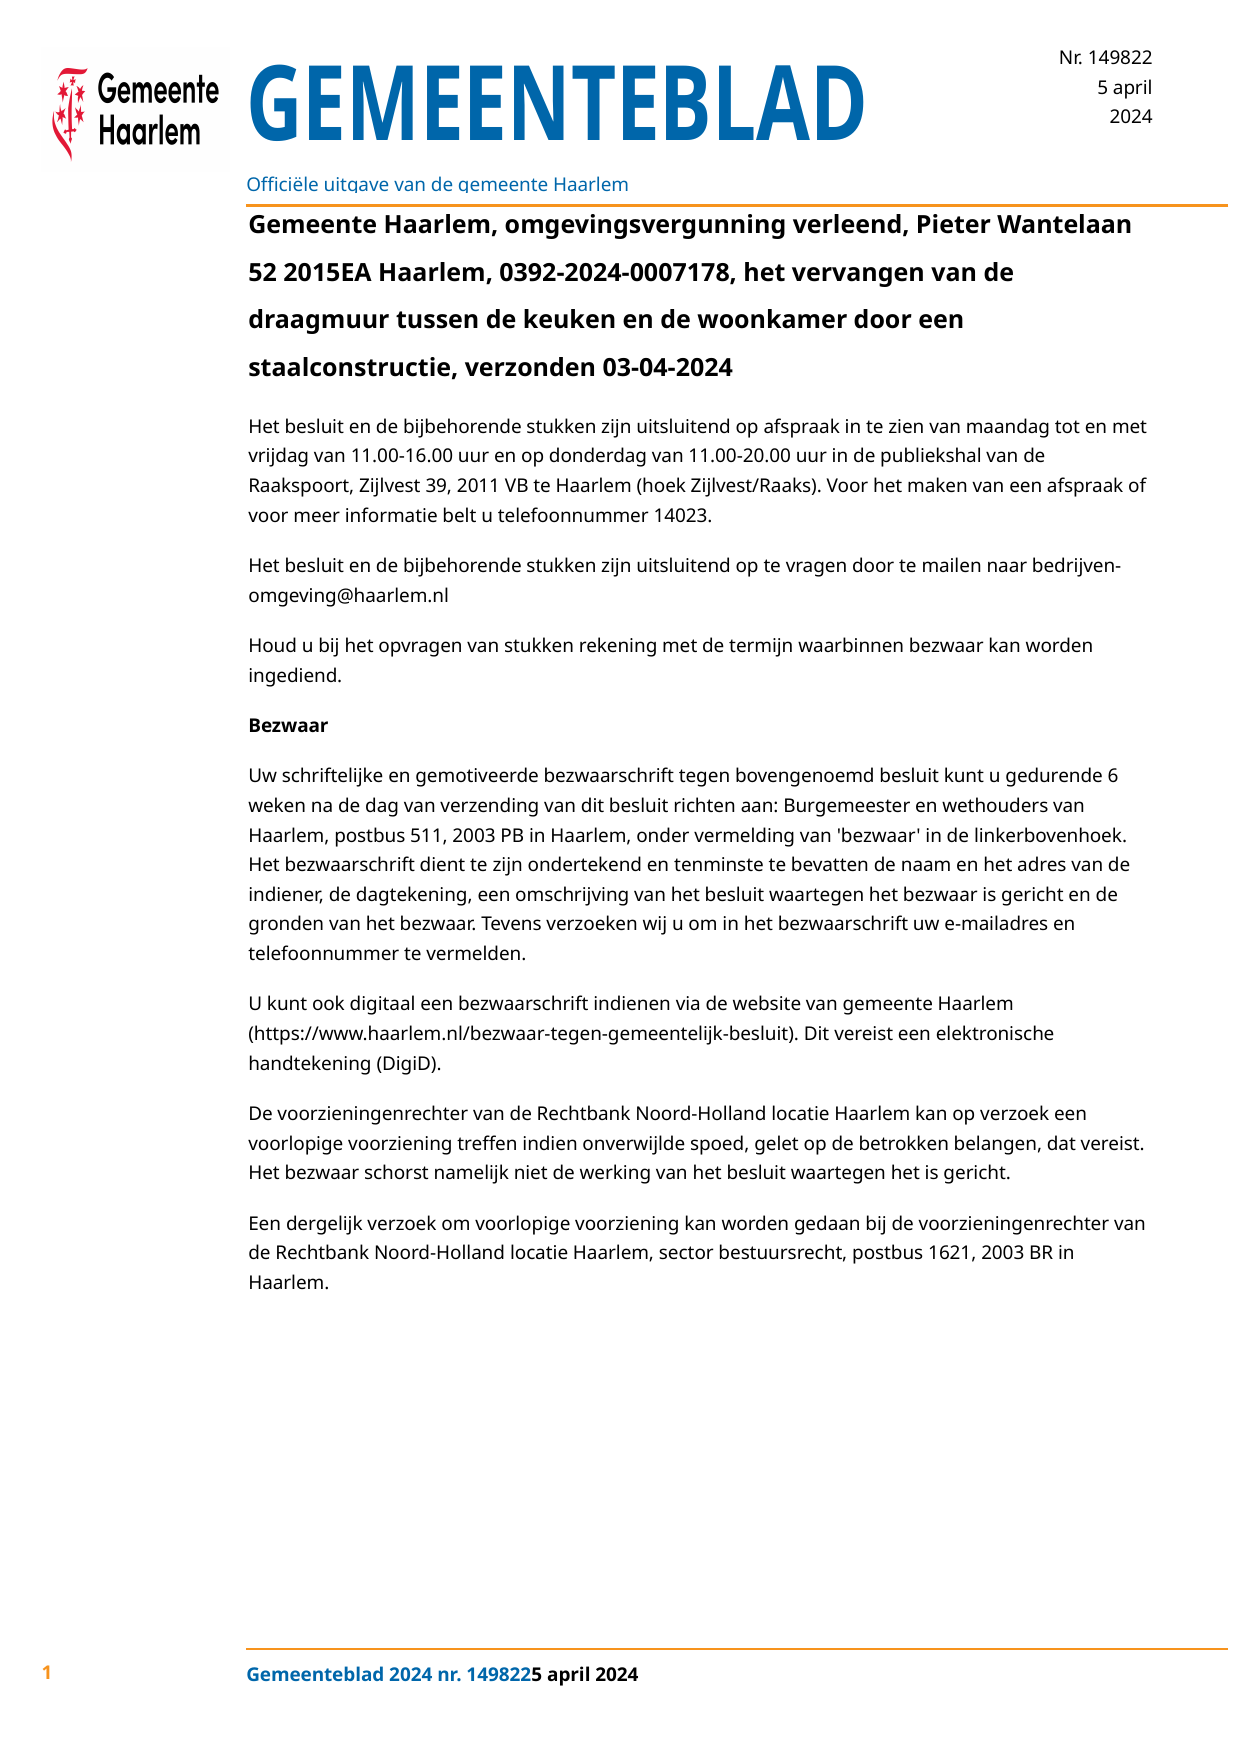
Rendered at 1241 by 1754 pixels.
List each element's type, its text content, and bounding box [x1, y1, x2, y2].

text Bezwaar [248, 712, 1152, 738]
text Houd u bij het opvragen van stukken rekening met de termijn waarbinnen bezwaar kan worden ingediend. [248, 632, 1152, 688]
text U kunt ook digitaal een bezwaarschrift indienen via de website van gemeente Haarlem (https://www.haarlem.nl/bezwaar-tegen-gemeentelijk-besluit). Dit vereist een elektronische handtekening (DigiD). [248, 991, 1152, 1076]
text Het besluit en de bijbehorende stukken zijn uitsluitend op afspraak in te zien van maandag tot en met vrijdag van 11.00-16.00 uur en op donderdag van 11.00-20.00 uur in de publiekshal van de Raakspoort, Zijlvest 39, 2011 VB te Haarlem (hoek Zijlvest/Raaks). Voor het maken van een afspraak of voor meer informatie belt u telefoonnummer 14023. [248, 413, 1152, 528]
text Uw schriftelijke en gemotiveerde bezwaarschrift tegen bovengenoemd besluit kunt u gedurende 6 weken na de dag van verzending van dit besluit richten aan: Burgemeester en wethouders van Haarlem, postbus 511, 2003 PB in Haarlem, onder vermelding van 'bezwaar' in de linkerbovenhoek. Het bezwaarschrift dient te zijn ondertekend en tenminste te bevatten de naam en het adres van de indiener, de dagtekening, een omschrijving van het besluit waartegen het bezwaar is gericht en de gronden van het bezwaar. Tevens verzoeken wij u om in het bezwaarschrift uw e-mailadres en telefoonnummer te vermelden. [248, 763, 1152, 966]
text Het besluit en de bijbehorende stukken zijn uitsluitend op te vragen door te mailen naar bedrijven-omgeving@haarlem.nl [248, 552, 1152, 608]
text De voorzieningenrechter van de Rechtbank Noord-Holland locatie Haarlem kan op verzoek een voorlopige voorziening treffen indien onverwijlde spoed, gelet op de betrokken belangen, dat vereist. Het bezwaar schorst namelijk niet de werking van het besluit waartegen het is gericht. [248, 1100, 1152, 1185]
text Een dergelijk verzoek om voorlopige voorziening kan worden gedaan bij de voorzieningenrechter van de Rechtbank Noord-Holland locatie Haarlem, sector bestuursrecht, postbus 1621, 2003 BR in Haarlem. [248, 1210, 1152, 1295]
text Gemeente Haarlem, omgevingsvergunning verleend, Pieter Wantelaan 52 2015EA Haarlem, 0392-2024-0007178, het vervangen van de draagmuur tussen de keuken en de woonkamer door een staalconstructie, verzonden 03-04-2024 [248, 207, 1152, 384]
picture [41, 47, 231, 172]
